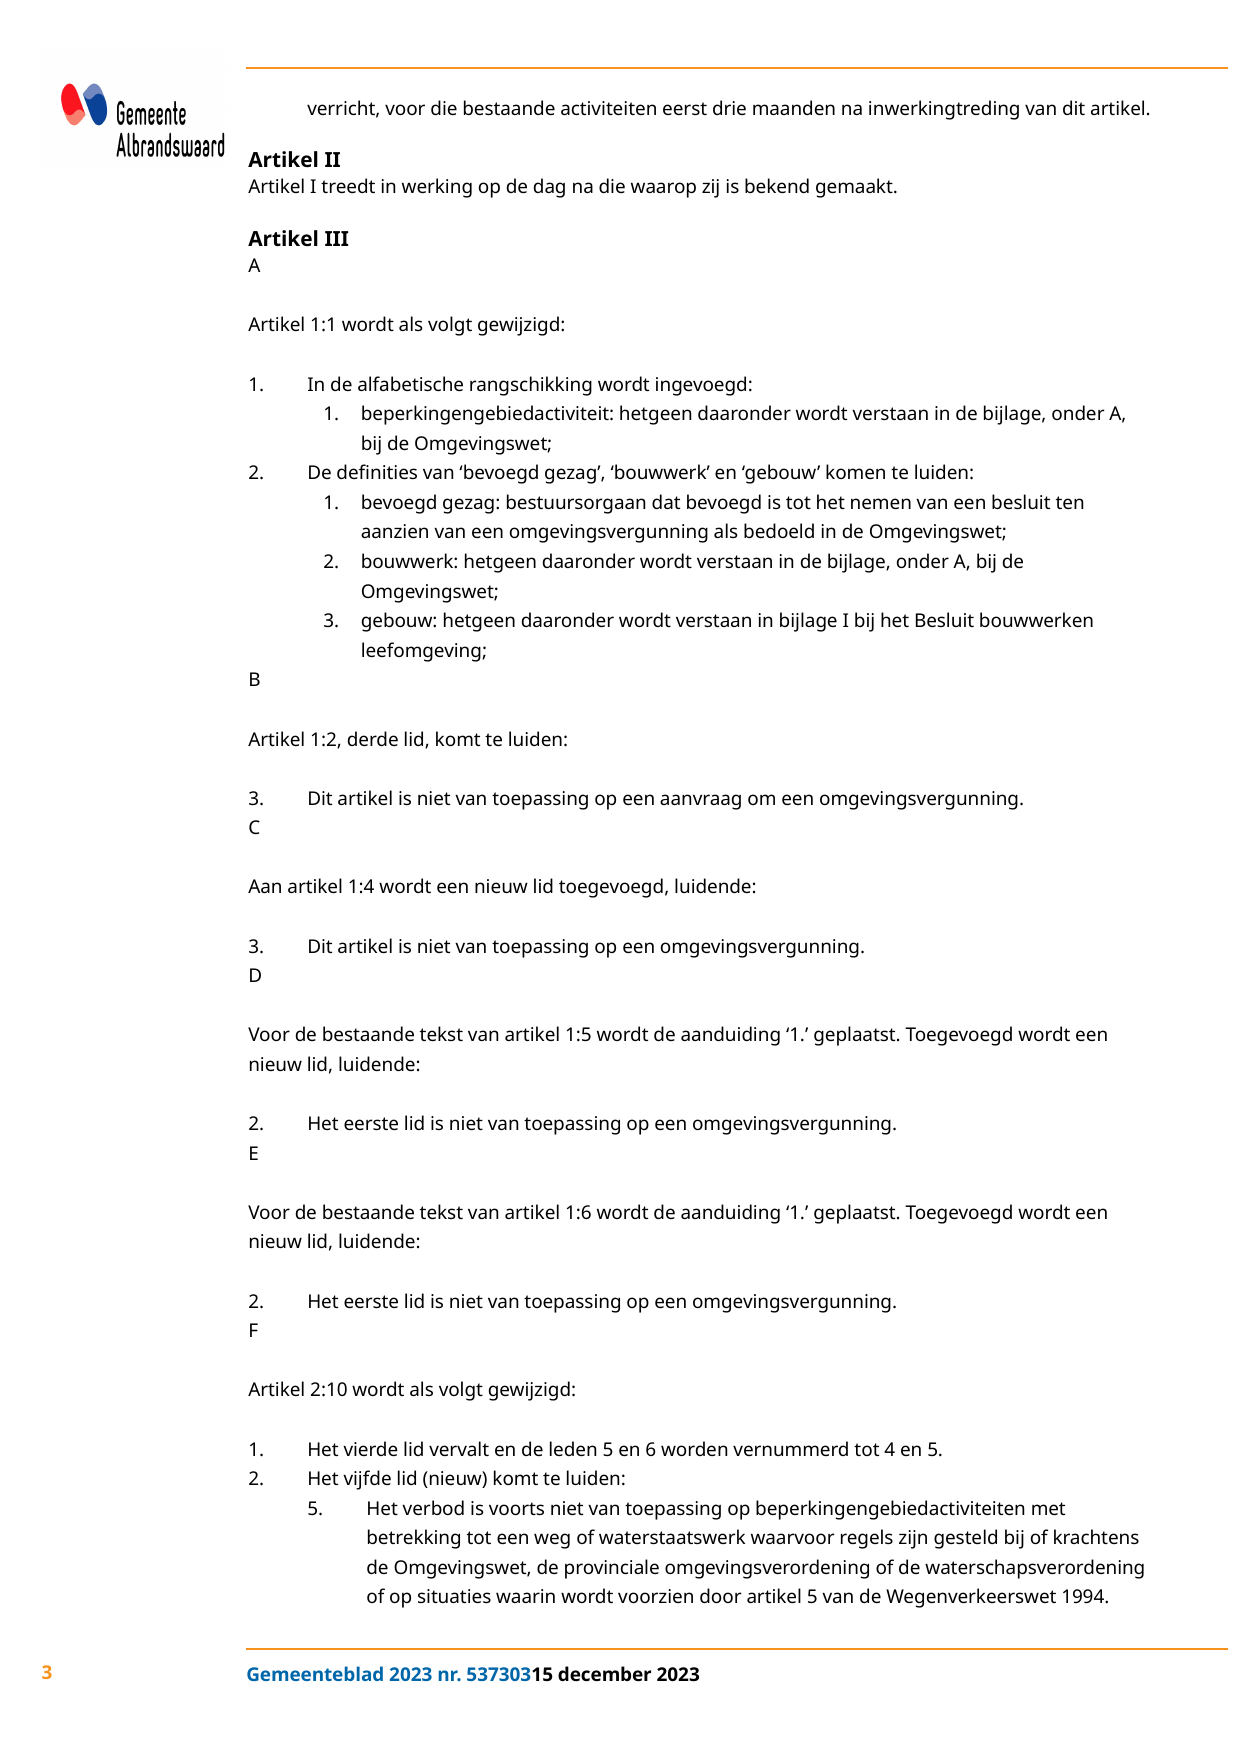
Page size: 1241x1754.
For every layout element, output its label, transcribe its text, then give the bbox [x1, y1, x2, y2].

list gebouw: hetgeen daaronder wordt verstaan in bijlage I bij het Besluit bouwwerken leefomgeving; [323, 607, 1152, 663]
text Artikel III [248, 224, 1152, 252]
text Voor de bestaande tekst van artikel 1:5 wordt de aanduiding ‘1.’ geplaatst. Toegevoegd wordt een nieuw lid, luidende: [248, 1022, 1152, 1077]
list beperkingengebiedactiviteit: hetgeen daaronder wordt verstaan in de bijlage, onder A, bij de Omgevingswet; [323, 400, 1152, 456]
text F [248, 1317, 1152, 1343]
text E [248, 1140, 1152, 1166]
list Het vijfde lid (nieuw) komt te luiden: [248, 1465, 1152, 1491]
text Artikel II [248, 145, 1152, 174]
list Het eerste lid is niet van toepassing op een omgevingsvergunning. [248, 1110, 1152, 1136]
list De definities van ‘bevoegd gezag’, ‘bouwwerk’ en ‘gebouw’ komen te luiden: [248, 459, 1152, 485]
text C [248, 814, 1152, 840]
text Artikel I treedt in werking op de dag na die waarop zij is bekend gemaakt. [248, 174, 1152, 199]
text Artikel 2:10 wordt als volgt gewijzigd: [248, 1377, 1152, 1402]
text Voor de bestaande tekst van artikel 1:6 wordt de aanduiding ‘1.’ geplaatst. Toegevoegd wordt een nieuw lid, luidende: [248, 1199, 1152, 1254]
list In de alfabetische rangschikking wordt ingevoegd: [248, 371, 1152, 397]
list bouwwerk: hetgeen daaronder wordt verstaan in de bijlage, onder A, bij de Omgevingswet; [323, 548, 1152, 604]
list Het verbod is voorts niet van toepassing op beperkingengebiedactiviteiten met betrekking tot een weg of waterstaatswerk waarvoor regels zijn gesteld bij of krachtens de Omgevingswet, de provinciale omgevingsverordening of de waterschapsverordening of op situaties waarin wordt voorzien door artikel 5 van de Wegenverkeerswet 1994. [307, 1495, 1152, 1609]
text D [248, 962, 1152, 988]
list Dit artikel is niet van toepassing op een aanvraag om een omgevingsvergunning. [248, 785, 1152, 811]
list Het vierde lid vervalt en de leden 5 en 6 worden vernummerd tot 4 en 5. [248, 1436, 1152, 1462]
text Aan artikel 1:4 wordt een nieuw lid toegevoegd, luidende: [248, 874, 1152, 899]
list verricht, voor die bestaande activiteiten eerst drie maanden na inwerkingtreding van dit artikel. [248, 95, 1152, 121]
list bevoegd gezag: bestuursorgaan dat bevoegd is tot het nemen van een besluit ten aanzien van een omgevingsvergunning als bedoeld in de Omgevingswet; [323, 489, 1152, 544]
picture [41, 47, 231, 172]
text Artikel 1:2, derde lid, komt te luiden: [248, 726, 1152, 752]
list Dit artikel is niet van toepassing op een omgevingsvergunning. [248, 933, 1152, 959]
text B [248, 667, 1152, 692]
text Artikel 1:1 wordt als volgt gewijzigd: [248, 312, 1152, 337]
list Het eerste lid is niet van toepassing op een omgevingsvergunning. [248, 1288, 1152, 1314]
text A [248, 252, 1152, 278]
